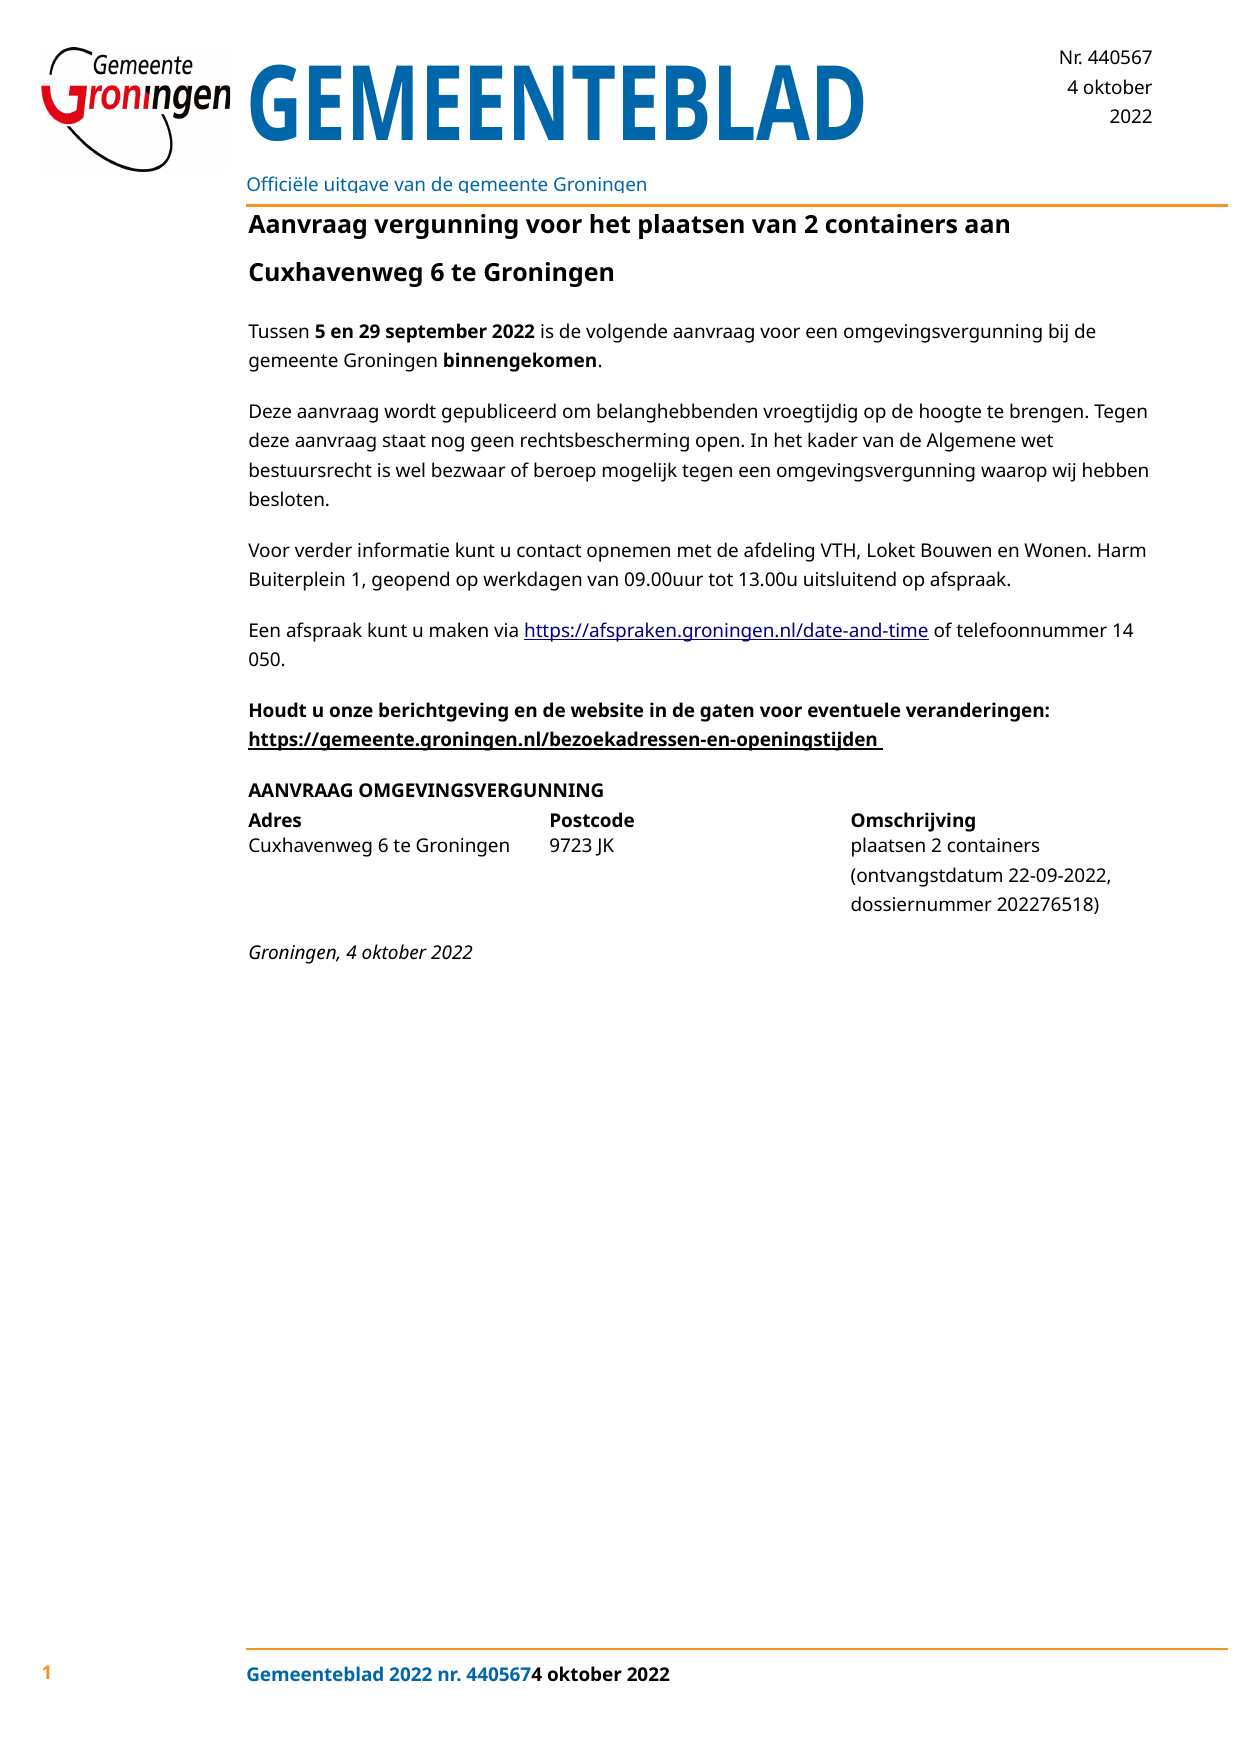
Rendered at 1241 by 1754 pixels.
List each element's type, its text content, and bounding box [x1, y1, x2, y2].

text Houdt u onze berichtgeving en de website in de gaten voor eventuele veranderingen: https://gemeente.groningen.nl/bezoekadressen-en-openingstijden [248, 697, 1152, 752]
table_cell plaatsen 2 containers (ontvangstdatum 22-09-2022, dossiernummer 202276518) [850, 833, 1152, 917]
text Een afspraak kunt u maken via https://afspraken.groningen.nl/date-and-time of telefoonnummer 14 050. [248, 617, 1152, 672]
text Tussen 5 en 29 september 2022 is de volgende aanvraag voor een omgevingsvergunning bij de gemeente Groningen binnengekomen. [248, 318, 1152, 373]
text Deze aanvraag wordt gepubliceerd om belanghebbenden vroegtijdig op de hoogte te brengen. Tegen deze aanvraag staat nog geen rechtsbescherming open. In het kader van de Algemene wet bestuursrecht is wel bezwaar of beroep mogelijk tegen een omgevingsvergunning waarop wij hebben besloten. [248, 398, 1152, 512]
table_header Adres [248, 807, 549, 832]
text AANVRAAG OMGEVINGSVERGUNNING [248, 777, 1152, 803]
table_cell Cuxhavenweg 6 te Groningen [248, 833, 549, 917]
text Groningen, 4 oktober 2022 [248, 939, 1152, 964]
table_header Postcode [549, 807, 850, 832]
text Aanvraag vergunning voor het plaatsen van 2 containers aan Cuxhavenweg 6 te Groningen [248, 207, 1152, 288]
table_cell 9723 JK [549, 833, 850, 917]
text Voor verder informatie kunt u contact opnemen met de afdeling VTH, Loket Bouwen en Wonen. Harm Buiterplein 1, geopend op werkdagen van 09.00uur tot 13.00u uitsluitend op afspraak. [248, 537, 1152, 592]
picture [41, 47, 231, 172]
table_header Omschrijving [850, 807, 1152, 832]
